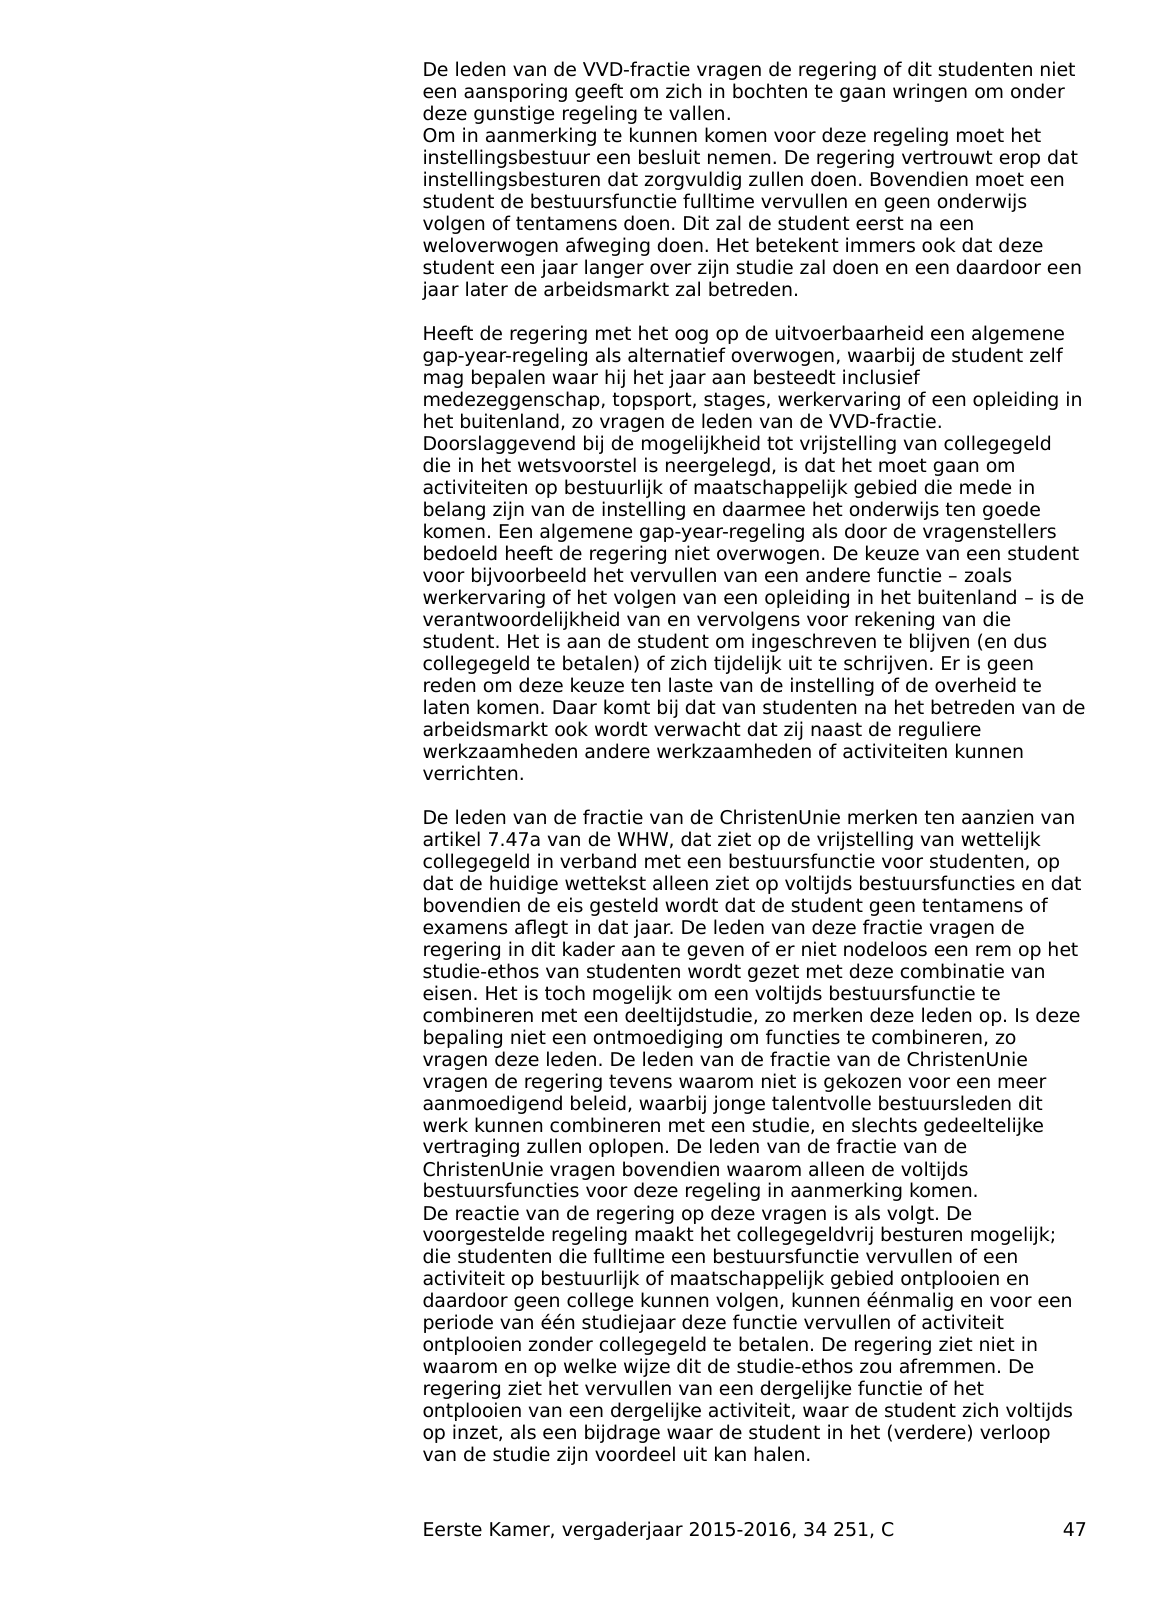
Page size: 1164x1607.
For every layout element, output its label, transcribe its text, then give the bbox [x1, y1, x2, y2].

text Doorslaggevend bij de mogelijkheid tot vrijstelling van collegegeld die in het wetsvoorstel is neergelegd, is dat het moet gaan om activiteiten op bestuurlijk of maatschappelijk gebied die mede in belang zijn van de instelling en daarmee het onderwijs ten goede komen. Een algemene gap-year-regeling als door de vragenstellers bedoeld heeft de regering niet overwogen. De keuze van een student voor bijvoorbeeld het vervullen van een andere functie – zoals werkervaring of het volgen van een opleiding in het buitenland – is de verantwoordelijkheid van en vervolgens voor rekening van die student. Het is aan de student om ingeschreven te blijven (en dus collegegeld te betalen) of zich tijdelijk uit te schrijven. Er is geen reden om deze keuze ten laste van de instelling of de overheid te laten komen. Daar komt bij dat van studenten na het betreden van de arbeidsmarkt ook wordt verwacht dat zij naast de reguliere werkzaamheden andere werkzaamheden of activiteiten kunnen verrichten. [422, 433, 1087, 784]
text De leden van de fractie van de ChristenUnie merken ten aanzien van artikel 7.47a van de WHW, dat ziet op de vrijstelling van wettelijk collegegeld in verband met een bestuursfunctie voor studenten, op dat de huidige wettekst alleen ziet op voltijds bestuursfuncties en dat bovendien de eis gesteld wordt dat de student geen tentamens of examens aflegt in dat jaar. De leden van deze fractie vragen de regering in dit kader aan te geven of er niet nodeloos een rem op het studie-ethos van studenten wordt gezet met deze combinatie van eisen. Het is toch mogelijk om een voltijds bestuursfunctie te combineren met een deeltijdstudie, zo merken deze leden op. Is deze bepaling niet een ontmoediging om functies te combineren, zo vragen deze leden. De leden van de fractie van de ChristenUnie vragen de regering tevens waarom niet is gekozen voor een meer aanmoedigend beleid, waarbij jonge talentvolle bestuursleden dit werk kunnen combineren met een studie, en slechts gedeeltelijke vertraging zullen oplopen. De leden van de fractie van de ChristenUnie vragen bovendien waarom alleen de voltijds bestuursfuncties voor deze regeling in aanmerking komen. [422, 807, 1087, 1202]
text Heeft de regering met het oog op de uitvoerbaarheid een algemene gap-year-regeling als alternatief overwogen, waarbij de student zelf mag bepalen waar hij het jaar aan besteedt inclusief medezeggenschap, topsport, stages, werkervaring of een opleiding in het buitenland, zo vragen de leden van de VVD-fractie. [422, 323, 1087, 433]
text De reactie van de regering op deze vragen is als volgt. De voorgestelde regeling maakt het collegegeldvrij besturen mogelijk; die studenten die fulltime een bestuursfunctie vervullen of een activiteit op bestuurlijk of maatschappelijk gebied ontplooien en daardoor geen college kunnen volgen, kunnen éénmalig en voor een periode van één studiejaar deze functie vervullen of activiteit ontplooien zonder collegegeld te betalen. De regering ziet niet in waarom en op welke wijze dit de studie-ethos zou afremmen. De regering ziet het vervullen van een dergelijke functie of het ontplooien van een dergelijke activiteit, waar de student zich voltijds op inzet, als een bijdrage waar de student in het (verdere) verloop van de studie zijn voordeel uit kan halen. [422, 1202, 1087, 1466]
text Om in aanmerking te kunnen komen voor deze regeling moet het instellingsbestuur een besluit nemen. De regering vertrouwt erop dat instellingsbesturen dat zorgvuldig zullen doen. Bovendien moet een student de bestuursfunctie fulltime vervullen en geen onderwijs volgen of tentamens doen. Dit zal de student eerst na een weloverwogen afweging doen. Het betekent immers ook dat deze student een jaar langer over zijn studie zal doen en een daardoor een jaar later de arbeidsmarkt zal betreden. [422, 125, 1087, 301]
text De leden van de VVD-fractie vragen de regering of dit studenten niet een aansporing geeft om zich in bochten te gaan wringen om onder deze gunstige regeling te vallen. [422, 59, 1087, 125]
